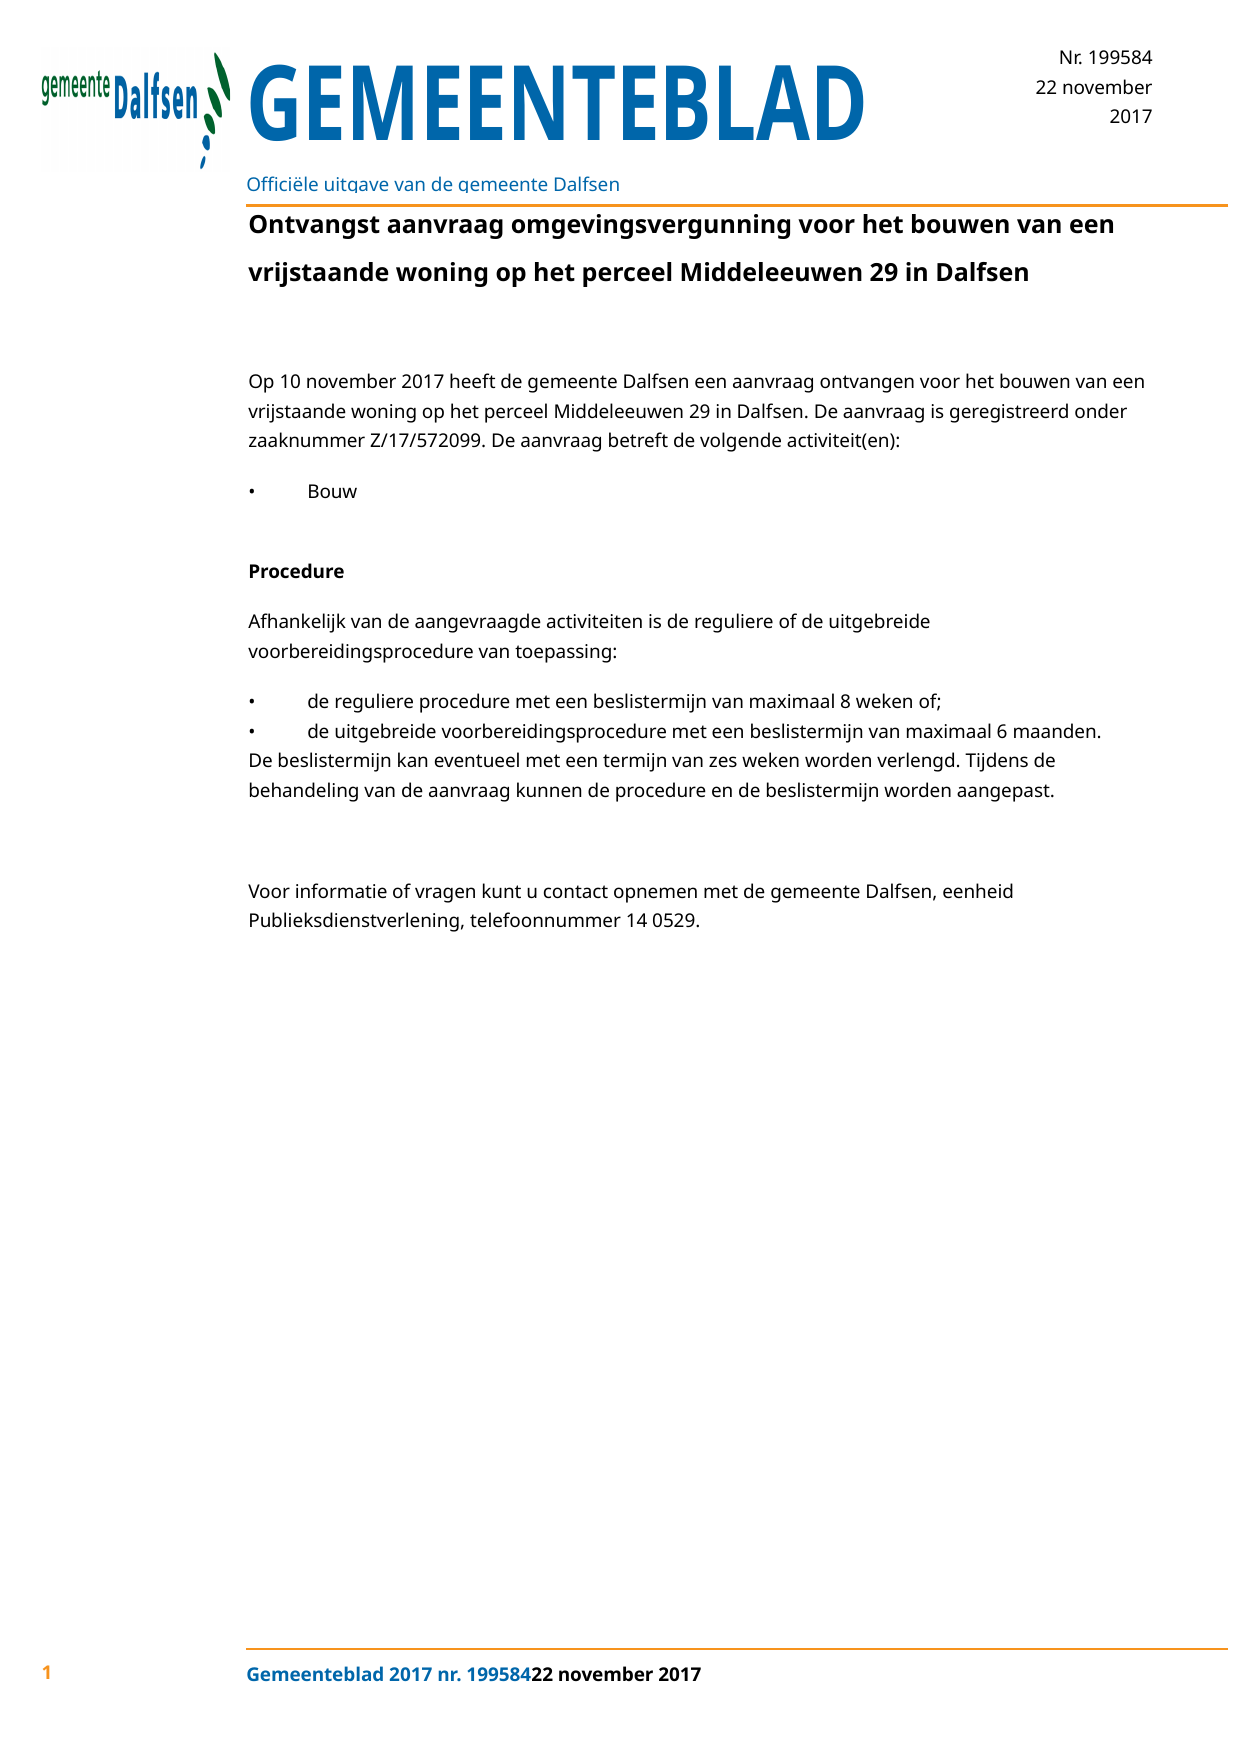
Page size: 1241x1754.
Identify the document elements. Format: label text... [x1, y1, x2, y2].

text Afhankelijk van de aangevraagde activiteiten is de reguliere of de uitgebreide voorbereidingsprocedure van toepassing: [248, 608, 1152, 664]
list Bouw [248, 478, 1152, 504]
picture [41, 47, 231, 172]
text Procedure [248, 558, 1152, 584]
text Voor informatie of vragen kunt u contact opnemen met de gemeente Dalfsen, eenheid Publieksdienstverlening, telefoonnummer 14 0529. [248, 878, 1152, 933]
text Op 10 november 2017 heeft de gemeente Dalfsen een aanvraag ontvangen voor het bouwen van een vrijstaande woning op het perceel Middeleeuwen 29 in Dalfsen. De aanvraag is geregistreerd onder zaaknummer Z/17/572099. De aanvraag betreft de volgende activiteit(en): [248, 368, 1152, 453]
list de reguliere procedure met een beslistermijn van maximaal 8 weken of; [248, 688, 1152, 714]
list de uitgebreide voorbereidingsprocedure met een beslistermijn van maximaal 6 maanden. [248, 718, 1152, 744]
text Ontvangst aanvraag omgevingsvergunning voor het bouwen van een vrijstaande woning op het perceel Middeleeuwen 29 in Dalfsen [248, 207, 1152, 288]
text De beslistermijn kan eventueel met een termijn van zes weken worden verlengd. Tijdens de behandeling van de aanvraag kunnen de procedure en de beslistermijn worden aangepast. [248, 747, 1152, 803]
